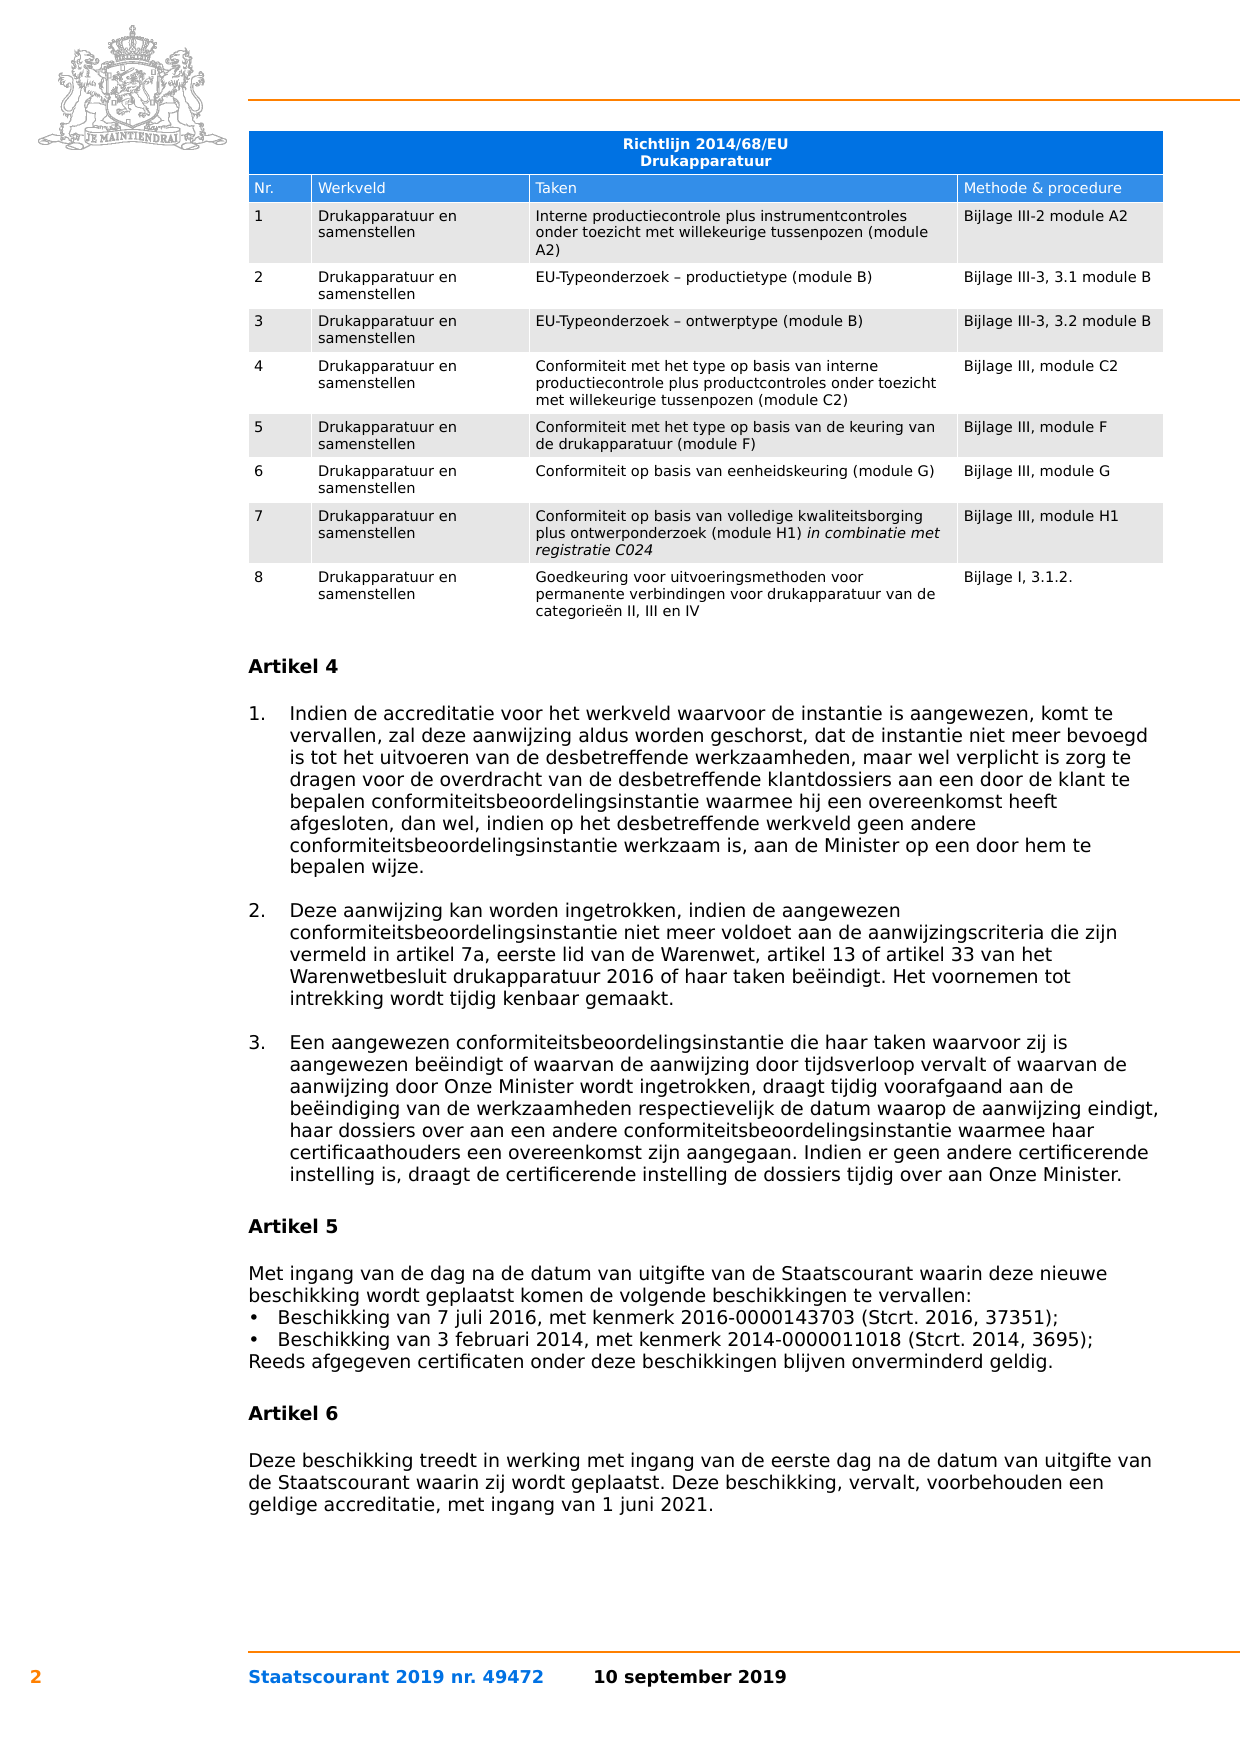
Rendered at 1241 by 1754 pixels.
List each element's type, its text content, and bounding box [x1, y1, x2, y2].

table_cell Bijlage III-2 module A2 [958, 203, 1163, 263]
table_cell Interne productiecontrole plus instrumentcontroles onder toezicht met willekeurige tussenpozen (module A2) [530, 203, 957, 263]
table_cell Conformiteit op basis van eenheidskeuring (module G) [530, 459, 957, 502]
table_cell Drukapparatuur en samenstellen [312, 459, 529, 502]
table_cell Nr. [249, 175, 311, 202]
table_header Richtlijn 2014/68/EU Drukapparatuur [249, 131, 1163, 174]
subtitle Artikel 5 [248, 1216, 1163, 1238]
text 2. Deze aanwijzing kan worden ingetrokken, indien de aangewezen conformiteitsbeoordelingsinstantie niet meer voldoet aan de aanwijzingscriteria die zijn vermeld in artikel 7a, eerste lid van de Warenwet, artikel 13 of artikel 33 van het Warenwetbesluit drukapparatuur 2016 of haar taken beëindigt. Het voornemen tot intrekking wordt tijdig kenbaar gemaakt. [248, 900, 1163, 1010]
table_cell Conformiteit op basis van volledige kwaliteitsborging plus ontwerponderzoek (module H1) in combinatie met registratie C024 [530, 503, 957, 563]
table_cell Drukapparatuur en samenstellen [312, 203, 529, 263]
table_cell 7 [249, 503, 311, 563]
table_cell Drukapparatuur en samenstellen [312, 264, 529, 307]
subtitle Artikel 6 [248, 1403, 1163, 1425]
table_cell Taken [530, 175, 957, 202]
table_cell 3 [249, 309, 311, 352]
table_cell EU-Typeonderzoek – productietype (module B) [530, 264, 957, 307]
table_cell Werkveld [312, 175, 529, 202]
text • Beschikking van 3 februari 2014, met kenmerk 2014-0000011018 (Stcrt. 2014, 3695); [248, 1329, 1163, 1351]
table_cell Bijlage III-3, 3.1 module B [958, 264, 1163, 307]
table_cell Bijlage III, module H1 [958, 503, 1163, 563]
table_cell Conformiteit met het type op basis van interne productiecontrole plus productcontroles onder toezicht met willekeurige tussenpozen (module C2) [530, 353, 957, 413]
table_cell Drukapparatuur en samenstellen [312, 309, 529, 352]
table_cell 5 [249, 414, 311, 457]
subtitle Artikel 4 [248, 656, 1163, 678]
text 3. Een aangewezen conformiteitsbeoordelingsinstantie die haar taken waarvoor zij is aangewezen beëindigt of waarvan de aanwijzing door tijdsverloop vervalt of waarvan de aanwijzing door Onze Minister wordt ingetrokken, draagt tijdig voorafgaand aan de beëindiging van de werkzaamheden respectievelijk de datum waarop de aanwijzing eindigt, haar dossiers over aan een andere conformiteitsbeoordelingsinstantie waarmee haar certificaathouders een overeenkomst zijn aangegaan. Indien er geen andere certificerende instelling is, draagt de certificerende instelling de dossiers tijdig over aan Onze Minister. [248, 1032, 1163, 1186]
picture [38, 25, 227, 150]
table_cell 4 [249, 353, 311, 413]
text 1. Indien de accreditatie voor het werkveld waarvoor de instantie is aangewezen, komt te vervallen, zal deze aanwijzing aldus worden geschorst, dat de instantie niet meer bevoegd is tot het uitvoeren van de desbetreffende werkzaamheden, maar wel verplicht is zorg te dragen voor de overdracht van de desbetreffende klantdossiers aan een door de klant te bepalen conformiteitsbeoordelingsinstantie waarmee hij een overeenkomst heeft afgesloten, dan wel, indien op het desbetreffende werkveld geen andere conformiteitsbeoordelingsinstantie werkzaam is, aan de Minister op een door hem te bepalen wijze. [248, 703, 1163, 878]
table_cell Bijlage III, module G [958, 459, 1163, 502]
table_cell Drukapparatuur en samenstellen [312, 564, 529, 624]
table_cell 6 [249, 459, 311, 502]
text Deze beschikking treedt in werking met ingang van de eerste dag na de datum van uitgifte van de Staatscourant waarin zij wordt geplaatst. Deze beschikking, vervalt, voorbehouden een geldige accreditatie, met ingang van 1 juni 2021. [248, 1450, 1163, 1516]
table_cell Drukapparatuur en samenstellen [312, 414, 529, 457]
table_cell Bijlage I, 3.1.2. [958, 564, 1163, 624]
text Reeds afgegeven certificaten onder deze beschikkingen blijven onverminderd geldig. [248, 1351, 1163, 1373]
table_cell 1 [249, 203, 311, 263]
table_cell 8 [249, 564, 311, 624]
table_cell Drukapparatuur en samenstellen [312, 353, 529, 413]
text • Beschikking van 7 juli 2016, met kenmerk 2016-0000143703 (Stcrt. 2016, 37351); [248, 1307, 1163, 1329]
table_cell EU-Typeonderzoek – ontwerptype (module B) [530, 309, 957, 352]
table_cell Drukapparatuur en samenstellen [312, 503, 529, 563]
table_cell Goedkeuring voor uitvoeringsmethoden voor permanente verbindingen voor drukapparatuur van de categorieën II, III en IV [530, 564, 957, 624]
table_cell Bijlage III, module F [958, 414, 1163, 457]
text Met ingang van de dag na de datum van uitgifte van de Staatscourant waarin deze nieuwe beschikking wordt geplaatst komen de volgende beschikkingen te vervallen: [248, 1263, 1163, 1307]
table_cell Bijlage III-3, 3.2 module B [958, 309, 1163, 352]
table_cell Bijlage III, module C2 [958, 353, 1163, 413]
table_cell Methode & procedure [958, 175, 1163, 202]
table_cell Conformiteit met het type op basis van de keuring van de drukapparatuur (module F) [530, 414, 957, 457]
table_cell 2 [249, 264, 311, 307]
